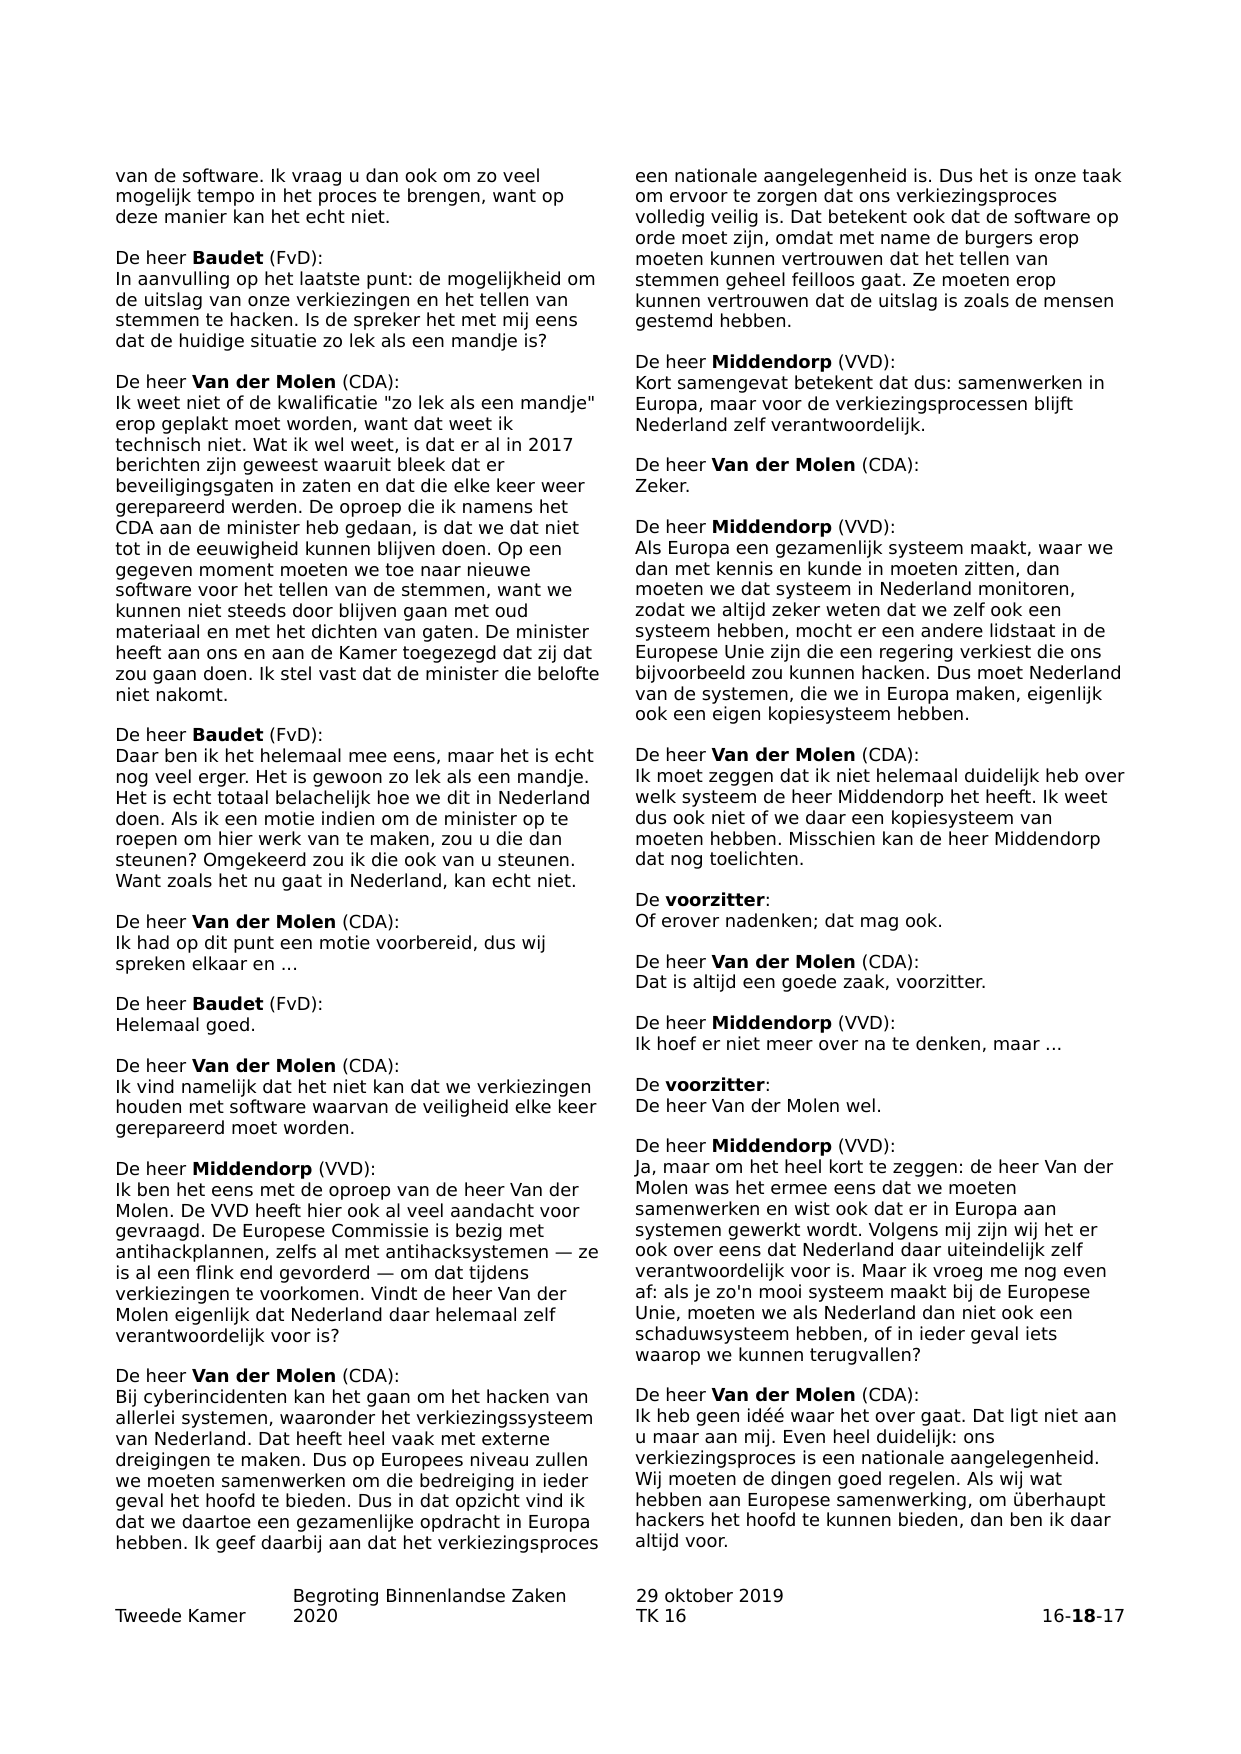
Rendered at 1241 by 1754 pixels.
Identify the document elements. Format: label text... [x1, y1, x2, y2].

text De voorzitter: [635, 1074, 1125, 1095]
text De heer Van der Molen (CDA): [115, 372, 605, 393]
text Bij cyberincidenten kan het gaan om het hacken van allerlei systemen, waaronder het verkiezingssysteem van Nederland. Dat heeft heel vaak met externe dreigingen te maken. Dus op Europees niveau zullen we moeten samenwerken om die bedreiging in ieder geval het hoofd te bieden. Dus in dat opzicht vind ik dat we daartoe een gezamenlijke opdracht in Europa hebben. Ik geef daarbij aan dat het verkiezingsproces [115, 1387, 605, 1554]
text De voorzitter: [635, 890, 1125, 911]
text De heer Van der Molen (CDA): [635, 455, 1125, 476]
text Ik weet niet of de kwalificatie "zo lek als een mandje" erop geplakt moet worden, want dat weet ik technisch niet. Wat ik wel weet, is dat er al in 2017 berichten zijn geweest waaruit bleek dat er beveiligingsgaten in zaten en dat die elke keer weer gerepareerd werden. De oproep die ik namens het CDA aan de minister heb gedaan, is dat we dat niet tot in de eeuwigheid kunnen blijven doen. Op een gegeven moment moeten we toe naar nieuwe software voor het tellen van de stemmen, want we kunnen niet steeds door blijven gaan met oud materiaal en met het dichten van gaten. De minister heeft aan ons en aan de Kamer toegezegd dat zij dat zou gaan doen. Ik stel vast dat de minister die belofte niet nakomt. [115, 393, 605, 705]
text De heer Baudet (FvD): [115, 994, 605, 1015]
text Ik had op dit punt een motie voorbereid, dus wij spreken elkaar en ... [115, 932, 605, 974]
text De heer Van der Molen wel. [635, 1095, 1125, 1116]
text De heer Van der Molen (CDA): [115, 912, 605, 932]
text Ik ben het eens met de oproep van de heer Van der Molen. De VVD heeft hier ook al veel aandacht voor gevraagd. De Europese Commissie is bezig met antihackplannen, zelfs al met antihacksystemen — ze is al een flink end gevorderd — om dat tijdens verkiezingen te voorkomen. Vindt de heer Van der Molen eigenlijk dat Nederland daar helemaal zelf verantwoordelijk voor is? [115, 1179, 605, 1346]
text Als Europa een gezamenlijk systeem maakt, waar we dan met kennis en kunde in moeten zitten, dan moeten we dat systeem in Nederland monitoren, zodat we altijd zeker weten dat we zelf ook een systeem hebben, mocht er een andere lidstaat in de Europese Unie zijn die een regering verkiest die ons bijvoorbeeld zou kunnen hacken. Dus moet Nederland van de systemen, die we in Europa maken, eigenlijk ook een eigen kopiesysteem hebben. [635, 537, 1125, 725]
text Ik heb geen idéé waar het over gaat. Dat ligt niet aan u maar aan mij. Even heel duidelijk: ons verkiezingsproces is een nationale aangelegenheid. Wij moeten de dingen goed regelen. Als wij wat hebben aan Europese samenwerking, om überhaupt hackers het hoofd te kunnen bieden, dan ben ik daar altijd voor. [635, 1406, 1125, 1552]
text van de software. Ik vraag u dan ook om zo veel mogelijk tempo in het proces te brengen, want op deze manier kan het echt niet. [115, 165, 605, 228]
text Daar ben ik het helemaal mee eens, maar het is echt nog veel erger. Het is gewoon zo lek als een mandje. Het is echt totaal belachelijk hoe we dit in Nederland doen. Als ik een motie indien om de minister op te roepen om hier werk van te maken, zou u die dan steunen? Omgekeerd zou ik die ook van u steunen. Want zoals het nu gaat in Nederland, kan echt niet. [115, 746, 605, 892]
text De heer Middendorp (VVD): [635, 517, 1125, 537]
text De heer Middendorp (VVD): [635, 1013, 1125, 1034]
text Helemaal goed. [115, 1015, 605, 1036]
text De heer Baudet (FvD): [115, 725, 605, 746]
text Ik hoef er niet meer over na te denken, maar ... [635, 1034, 1125, 1054]
text De heer Baudet (FvD): [115, 248, 605, 268]
text Ik vind namelijk dat het niet kan dat we verkiezingen houden met software waarvan de veiligheid elke keer gerepareerd moet worden. [115, 1076, 605, 1139]
text Dat is altijd een goede zaak, voorzitter. [635, 972, 1125, 993]
text De heer Van der Molen (CDA): [635, 1385, 1125, 1406]
text De heer Van der Molen (CDA): [115, 1056, 605, 1076]
text Zeker. [635, 476, 1125, 497]
text De heer Middendorp (VVD): [635, 1136, 1125, 1157]
text De heer Van der Molen (CDA): [115, 1366, 605, 1387]
text De heer Middendorp (VVD): [115, 1159, 605, 1179]
text De heer Van der Molen (CDA): [635, 951, 1125, 972]
text In aanvulling op het laatste punt: de mogelijkheid om de uitslag van onze verkiezingen en het tellen van stemmen te hacken. Is de spreker het met mij eens dat de huidige situatie zo lek als een mandje is? [115, 268, 605, 352]
text De heer Middendorp (VVD): [635, 352, 1125, 373]
text Ik moet zeggen dat ik niet helemaal duidelijk heb over welk systeem de heer Middendorp het heeft. Ik weet dus ook niet of we daar een kopiesysteem van moeten hebben. Misschien kan de heer Middendorp dat nog toelichten. [635, 766, 1125, 870]
text Ja, maar om het heel kort te zeggen: de heer Van der Molen was het ermee eens dat we moeten samenwerken en wist ook dat er in Europa aan systemen gewerkt wordt. Volgens mij zijn wij het er ook over eens dat Nederland daar uiteindelijk zelf verantwoordelijk voor is. Maar ik vroeg me nog even af: als je zo'n mooi systeem maakt bij de Europese Unie, moeten we als Nederland dan niet ook een schaduwsysteem hebben, of in ieder geval iets waarop we kunnen terugvallen? [635, 1157, 1125, 1365]
text Kort samengevat betekent dat dus: samenwerken in Europa, maar voor de verkiezingsprocessen blijft Nederland zelf verantwoordelijk. [635, 373, 1125, 435]
text De heer Van der Molen (CDA): [635, 745, 1125, 766]
text een nationale aangelegenheid is. Dus het is onze taak om ervoor te zorgen dat ons verkiezingsproces volledig veilig is. Dat betekent ook dat de software op orde moet zijn, omdat met name de burgers erop moeten kunnen vertrouwen dat het tellen van stemmen geheel feilloos gaat. Ze moeten erop kunnen vertrouwen dat de uitslag is zoals de mensen gestemd hebben. [635, 165, 1125, 332]
text Of erover nadenken; dat mag ook. [635, 911, 1125, 931]
